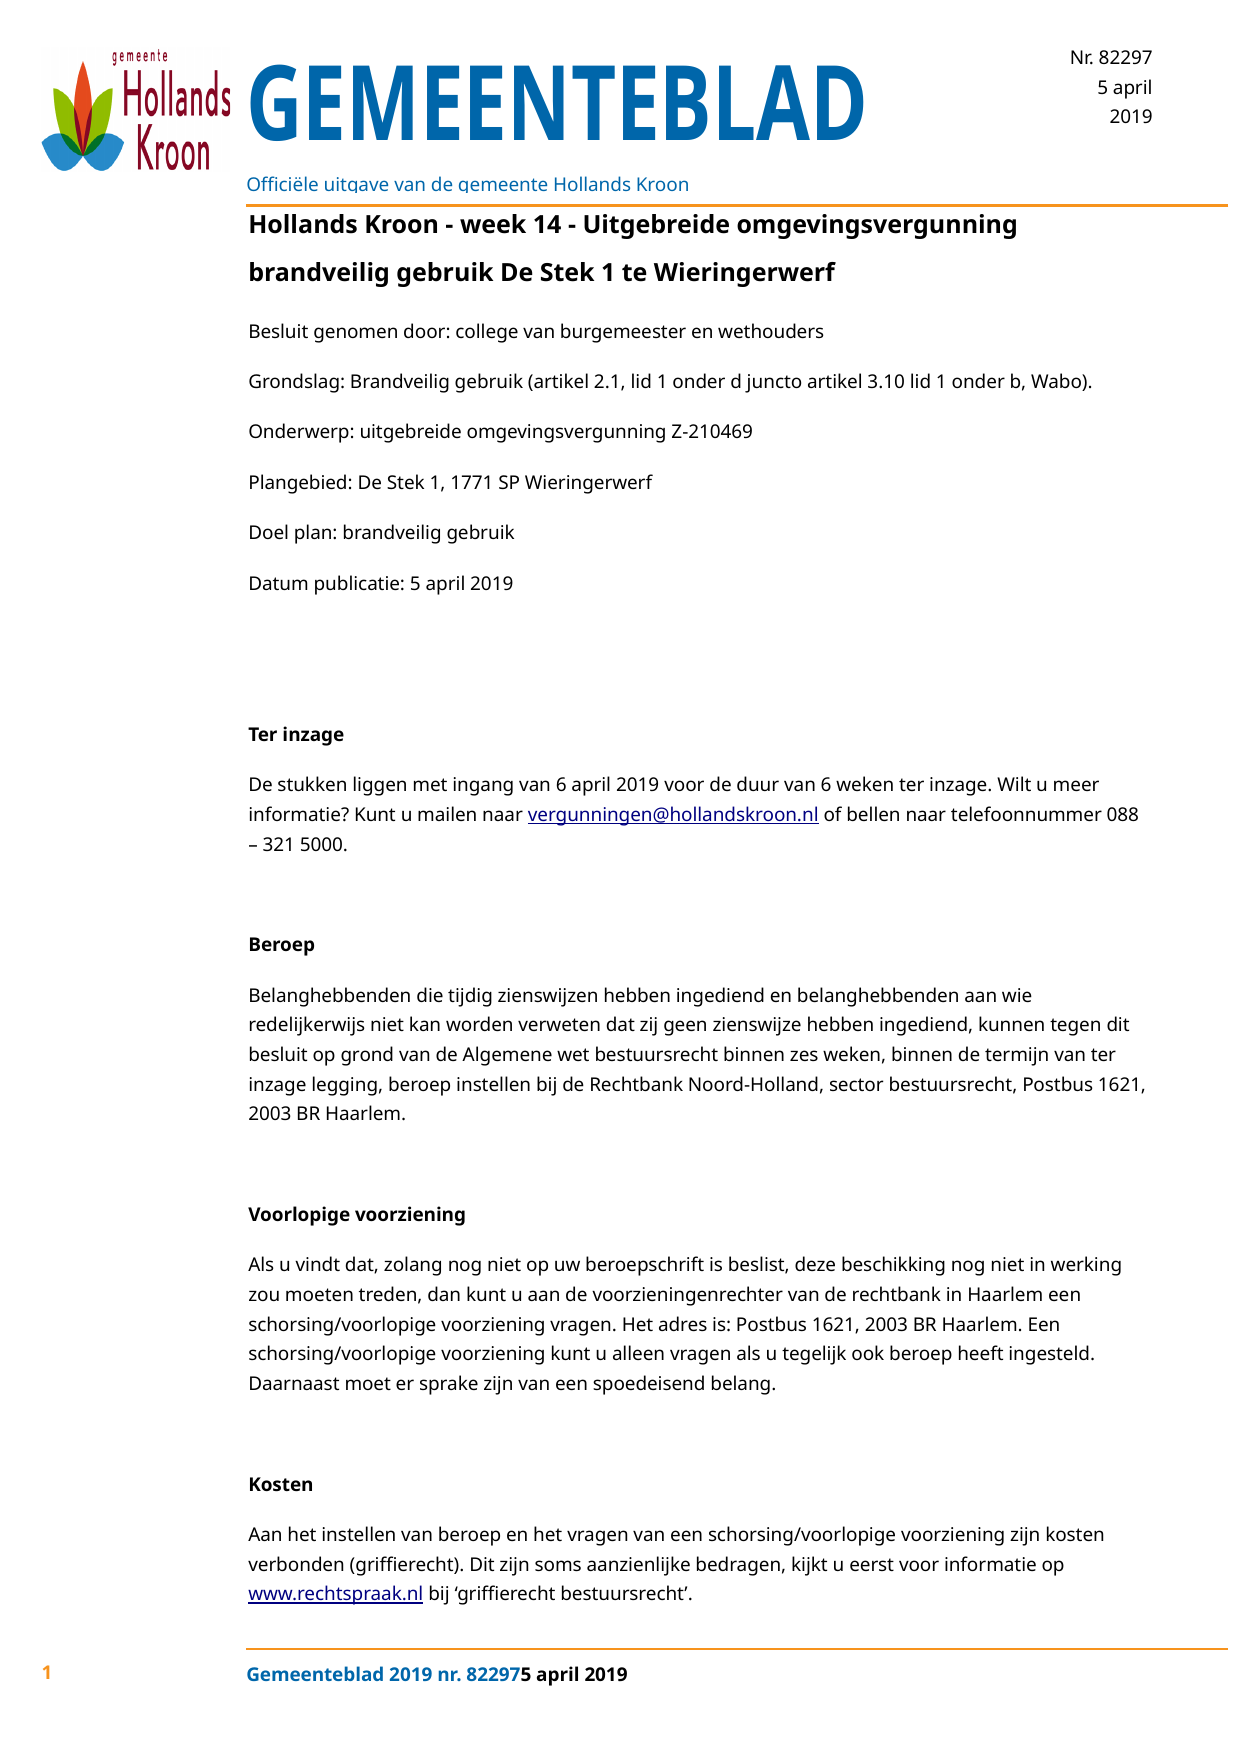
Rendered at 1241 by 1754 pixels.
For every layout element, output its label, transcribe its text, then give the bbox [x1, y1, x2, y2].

text Als u vindt dat, zolang nog niet op uw beroepschrift is beslist, deze beschikking nog niet in werking zou moeten treden, dan kunt u aan de voorzieningenrechter van de rechtbank in Haarlem een schorsing/voorlopige voorziening vragen. Het adres is: Postbus 1621, 2003 BR Haarlem. Een schorsing/voorlopige voorziening kunt u alleen vragen als u tegelijk ook beroep heeft ingesteld. Daarnaast moet er sprake zijn van een spoedeisend belang. [248, 1252, 1152, 1396]
text Kosten [248, 1471, 1152, 1497]
text Grondslag: Brandveilig gebruik (artikel 2.1, lid 1 onder d juncto artikel 3.10 lid 1 onder b, Wabo). [248, 368, 1152, 394]
text Aan het instellen van beroep en het vragen van een schorsing/voorlopige voorziening zijn kosten verbonden (griffierecht). Dit zijn soms aanzienlijke bedragen, kijkt u eerst voor informatie op www.rechtspraak.nl bij ‘griffierecht bestuursrecht’. [248, 1521, 1152, 1606]
text Voorlopige voorziening [248, 1201, 1152, 1227]
text De stukken liggen met ingang van 6 april 2019 voor de duur van 6 weken ter inzage. Wilt u meer informatie? Kunt u mailen naar vergunningen@hollandskroon.nl of bellen naar telefoonnummer 088 – 321 5000. [248, 772, 1152, 857]
text Onderwerp: uitgebreide omgevingsvergunning Z-210469 [248, 419, 1152, 444]
picture [41, 47, 231, 172]
text Datum publicatie: 5 april 2019 [248, 570, 1152, 596]
text Doel plan: brandveilig gebruik [248, 519, 1152, 545]
text Plangebied: De Stek 1, 1771 SP Wieringerwerf [248, 469, 1152, 495]
text Besluit genomen door: college van burgemeester en wethouders [248, 318, 1152, 344]
text Beroep [248, 932, 1152, 957]
text Ter inzage [248, 721, 1152, 747]
text Belanghebbenden die tijdig zienswijzen hebben ingediend en belanghebbenden aan wie redelijkerwijs niet kan worden verweten dat zij geen zienswijze hebben ingediend, kunnen tegen dit besluit op grond van de Algemene wet bestuursrecht binnen zes weken, binnen de termijn van ter inzage legging, beroep instellen bij de Rechtbank Noord-Holland, sector bestuursrecht, Postbus 1621, 2003 BR Haarlem. [248, 982, 1152, 1126]
text Hollands Kroon - week 14 - Uitgebreide omgevingsvergunning brandveilig gebruik De Stek 1 te Wieringerwerf [248, 207, 1152, 288]
